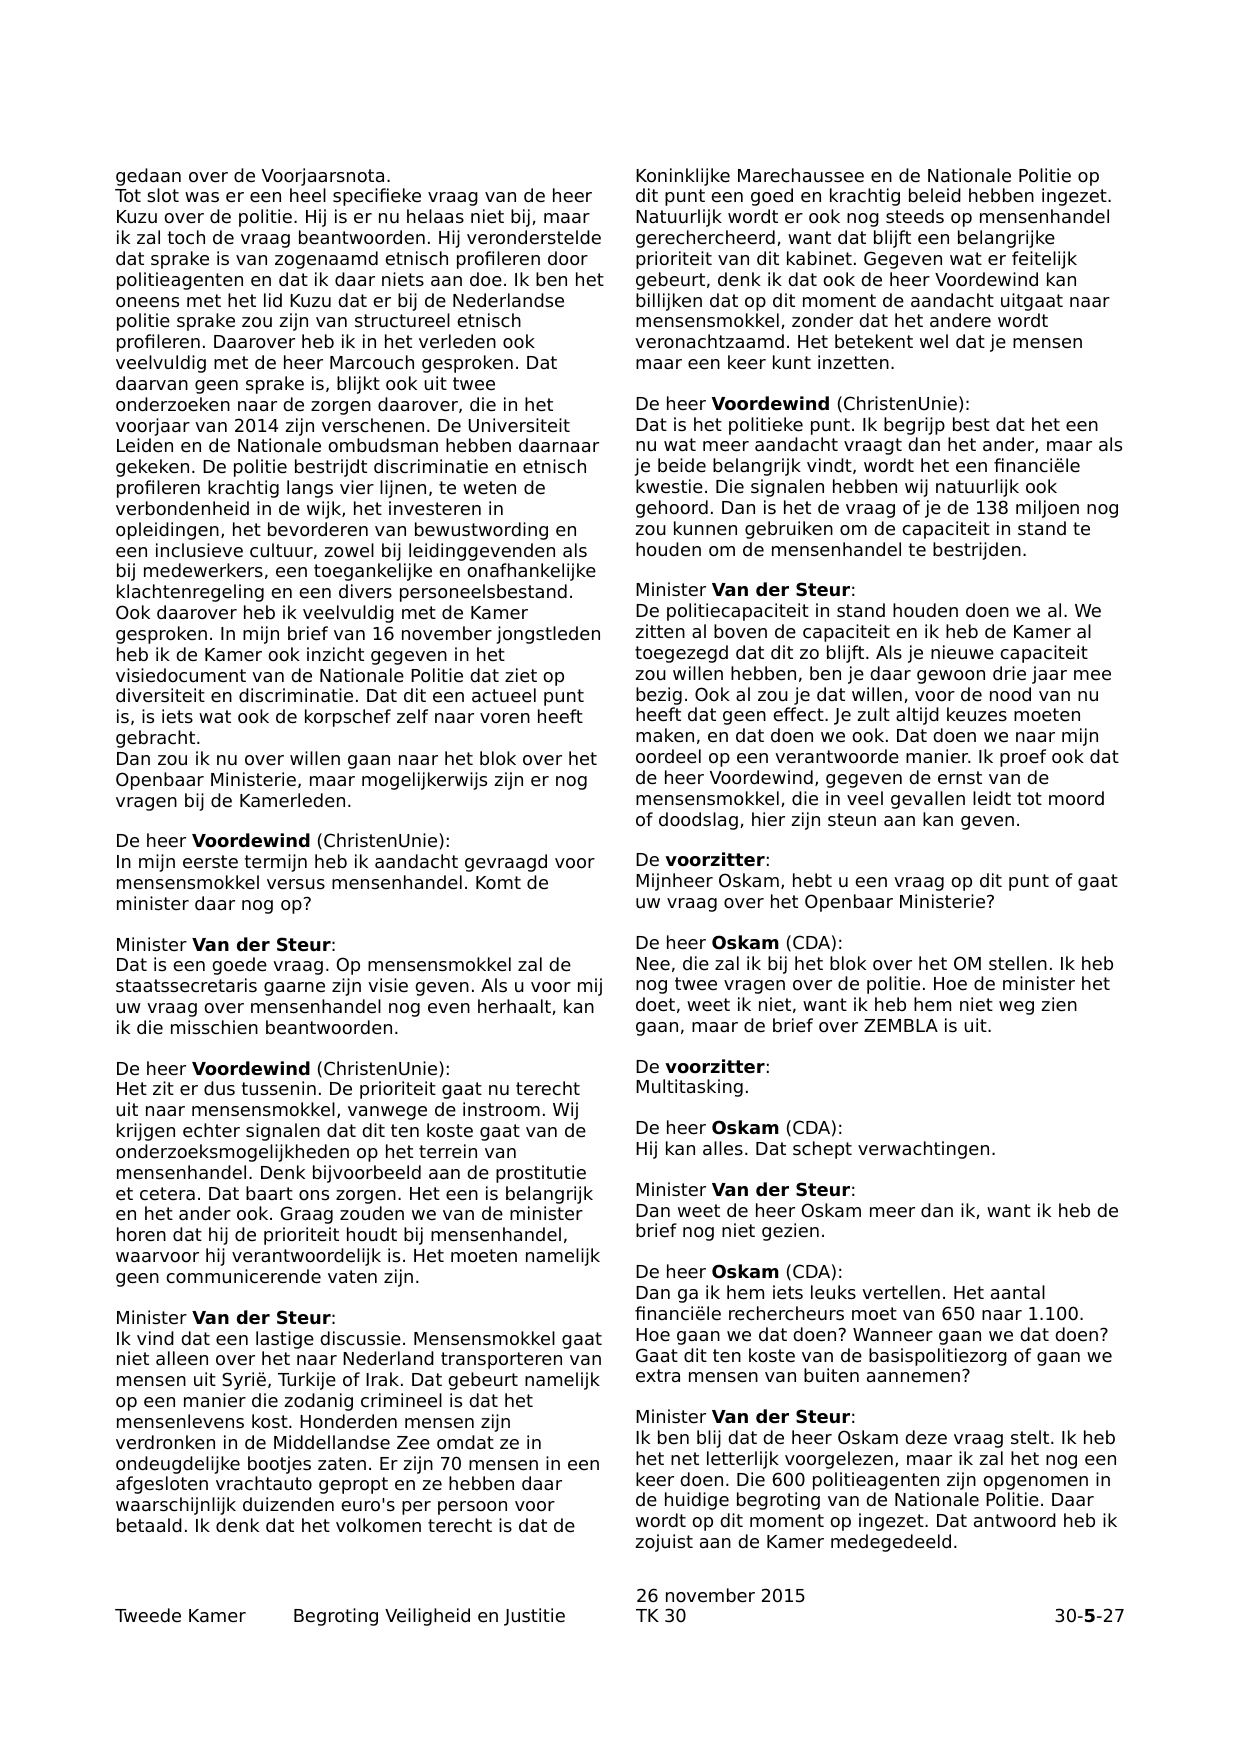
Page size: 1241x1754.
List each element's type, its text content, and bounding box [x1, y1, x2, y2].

text Tot slot was er een heel specifieke vraag van de heer Kuzu over de politie. Hij is er nu helaas niet bij, maar ik zal toch de vraag beantwoorden. Hij veronderstelde dat sprake is van zogenaamd etnisch profileren door politieagenten en dat ik daar niets aan doe. Ik ben het oneens met het lid Kuzu dat er bij de Nederlandse politie sprake zou zijn van structureel etnisch profileren. Daarover heb ik in het verleden ook veelvuldig met de heer Marcouch gesproken. Dat daarvan geen sprake is, blijkt ook uit twee onderzoeken naar de zorgen daarover, die in het voorjaar van 2014 zijn verschenen. De Universiteit Leiden en de Nationale ombudsman hebben daarnaar gekeken. De politie bestrijdt discriminatie en etnisch profileren krachtig langs vier lijnen, te weten de verbondenheid in de wijk, het investeren in opleidingen, het bevorderen van bewustwording en een inclusieve cultuur, zowel bij leidinggevenden als bij medewerkers, een toegankelijke en onafhankelijke klachtenregeling en een divers personeelsbestand. Ook daarover heb ik veelvuldig met de Kamer gesproken. In mijn brief van 16 november jongstleden heb ik de Kamer ook inzicht gegeven in het visiedocument van de Nationale Politie dat ziet op diversiteit en discriminatie. Dat dit een actueel punt is, is iets wat ook de korpschef zelf naar voren heeft gebracht. [115, 186, 605, 749]
text Minister Van der Steur: [635, 1407, 1125, 1428]
text Minister Van der Steur: [635, 1180, 1125, 1200]
text De heer Oskam (CDA): [635, 1118, 1125, 1139]
text Dan ga ik hem iets leuks vertellen. Het aantal financiële rechercheurs moet van 650 naar 1.100. Hoe gaan we dat doen? Wanneer gaan we dat doen? Gaat dit ten koste van de basispolitiezorg of gaan we extra mensen van buiten aannemen? [635, 1283, 1125, 1387]
text Multitasking. [635, 1077, 1125, 1098]
text Het zit er dus tussenin. De prioriteit gaat nu terecht uit naar mensensmokkel, vanwege de instroom. Wij krijgen echter signalen dat dit ten koste gaat van de onderzoeksmogelijkheden op het terrein van mensenhandel. Denk bijvoorbeeld aan de prostitutie et cetera. Dat baart ons zorgen. Het een is belangrijk en het ander ook. Graag zouden we van de minister horen dat hij de prioriteit houdt bij mensenhandel, waarvoor hij verantwoordelijk is. Het moeten namelijk geen communicerende vaten zijn. [115, 1079, 605, 1287]
text De heer Voordewind (ChristenUnie): [115, 1058, 605, 1079]
text In mijn eerste termijn heb ik aandacht gevraagd voor mensensmokkel versus mensenhandel. Komt de minister daar nog op? [115, 852, 605, 914]
text Ik ben blij dat de heer Oskam deze vraag stelt. Ik heb het net letterlijk voorgelezen, maar ik zal het nog een keer doen. Die 600 politieagenten zijn opgenomen in de huidige begroting van de Nationale Politie. Daar wordt op dit moment op ingezet. Dat antwoord heb ik zojuist aan de Kamer medegedeeld. [635, 1428, 1125, 1553]
text De heer Oskam (CDA): [635, 932, 1125, 953]
text Mijnheer Oskam, hebt u een vraag op dit punt of gaat uw vraag over het Openbaar Ministerie? [635, 871, 1125, 912]
text De voorzitter: [635, 1057, 1125, 1077]
text De voorzitter: [635, 850, 1125, 871]
text Hij kan alles. Dat schept verwachtingen. [635, 1139, 1125, 1160]
text De heer Voordewind (ChristenUnie): [115, 831, 605, 852]
text Ik vind dat een lastige discussie. Mensensmokkel gaat niet alleen over het naar Nederland transporteren van mensen uit Syrië, Turkije of Irak. Dat gebeurt namelijk op een manier die zodanig crimineel is dat het mensenlevens kost. Honderden mensen zijn verdronken in de Middellandse Zee omdat ze in ondeugdelijke bootjes zaten. Er zijn 70 mensen in een afgesloten vrachtauto gepropt en ze hebben daar waarschijnlijk duizenden euro's per persoon voor betaald. Ik denk dat het volkomen terecht is dat de [115, 1328, 605, 1537]
text Minister Van der Steur: [115, 934, 605, 955]
text De heer Voordewind (ChristenUnie): [635, 394, 1125, 414]
text gedaan over de Voorjaarsnota. [115, 165, 605, 186]
text Koninklijke Marechaussee en de Nationale Politie op dit punt een goed en krachtig beleid hebben ingezet. Natuurlijk wordt er ook nog steeds op mensenhandel gerechercheerd, want dat blijft een belangrijke prioriteit van dit kabinet. Gegeven wat er feitelijk gebeurt, denk ik dat ook de heer Voordewind kan billijken dat op dit moment de aandacht uitgaat naar mensensmokkel, zonder dat het andere wordt veronachtzaamd. Het betekent wel dat je mensen maar een keer kunt inzetten. [635, 165, 1125, 374]
text De politiecapaciteit in stand houden doen we al. We zitten al boven de capaciteit en ik heb de Kamer al toegezegd dat dit zo blijft. Als je nieuwe capaciteit zou willen hebben, ben je daar gewoon drie jaar mee bezig. Ook al zou je dat willen, voor de nood van nu heeft dat geen effect. Je zult altijd keuzes moeten maken, en dat doen we ook. Dat doen we naar mijn oordeel op een verantwoorde manier. Ik proef ook dat de heer Voordewind, gegeven de ernst van de mensensmokkel, die in veel gevallen leidt tot moord of doodslag, hier zijn steun aan kan geven. [635, 601, 1125, 830]
text Dat is het politieke punt. Ik begrijp best dat het een nu wat meer aandacht vraagt dan het ander, maar als je beide belangrijk vindt, wordt het een financiële kwestie. Die signalen hebben wij natuurlijk ook gehoord. Dan is het de vraag of je de 138 miljoen nog zou kunnen gebruiken om de capaciteit in stand te houden om de mensenhandel te bestrijden. [635, 414, 1125, 560]
text Minister Van der Steur: [635, 580, 1125, 601]
text Dat is een goede vraag. Op mensensmokkel zal de staatssecretaris gaarne zijn visie geven. Als u voor mij uw vraag over mensenhandel nog even herhaalt, kan ik die misschien beantwoorden. [115, 955, 605, 1038]
text De heer Oskam (CDA): [635, 1262, 1125, 1283]
text Dan zou ik nu over willen gaan naar het blok over het Openbaar Ministerie, maar mogelijkerwijs zijn er nog vragen bij de Kamerleden. [115, 749, 605, 811]
text Nee, die zal ik bij het blok over het OM stellen. Ik heb nog twee vragen over de politie. Hoe de minister het doet, weet ik niet, want ik heb hem niet weg zien gaan, maar de brief over ZEMBLA is uit. [635, 953, 1125, 1037]
text Minister Van der Steur: [115, 1307, 605, 1328]
text Dan weet de heer Oskam meer dan ik, want ik heb de brief nog niet gezien. [635, 1200, 1125, 1242]
